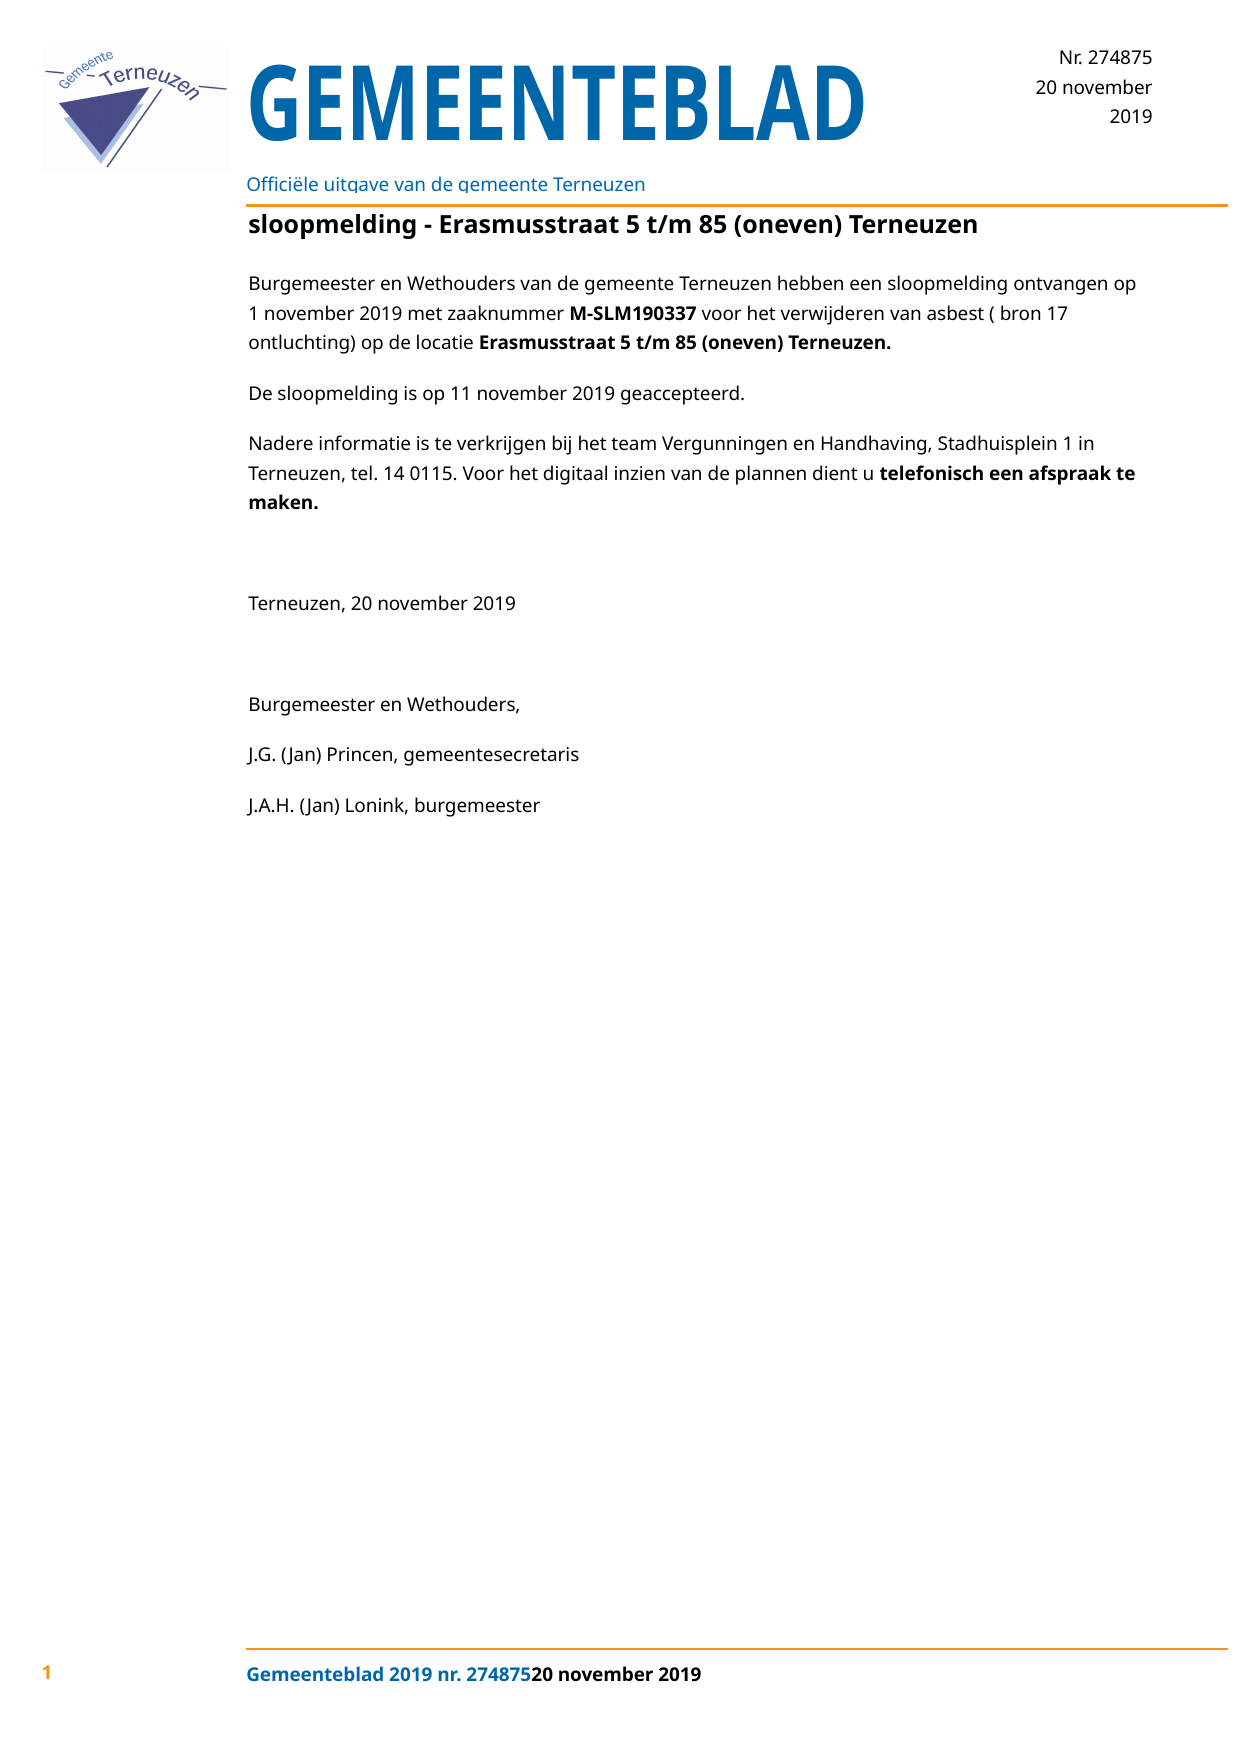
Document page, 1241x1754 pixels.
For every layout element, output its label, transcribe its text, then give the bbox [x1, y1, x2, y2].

text sloopmelding - Erasmusstraat 5 t/m 85 (oneven) Terneuzen [248, 207, 1152, 241]
text De sloopmelding is op 11 november 2019 geaccepteerd. [248, 380, 1152, 406]
text J.A.H. (Jan) Lonink, burgemeester [248, 792, 1152, 818]
text Terneuzen, 20 november 2019 [248, 590, 1152, 616]
text Burgemeester en Wethouders, [248, 691, 1152, 717]
text Burgemeester en Wethouders van de gemeente Terneuzen hebben een sloopmelding ontvangen op 1 november 2019 met zaaknummer M-SLM190337 voor het verwijderen van asbest ( bron 17 ontluchting) op de locatie Erasmusstraat 5 t/m 85 (oneven) Terneuzen. [248, 270, 1152, 355]
text J.G. (Jan) Princen, gemeentesecretaris [248, 742, 1152, 767]
text Nadere informatie is te verkrijgen bij het team Vergunningen en Handhaving, Stadhuisplein 1 in Terneuzen, tel. 14 0115. Voor het digitaal inzien van de plannen dient u telefonisch een afspraak te maken. [248, 430, 1152, 515]
picture [41, 47, 231, 172]
